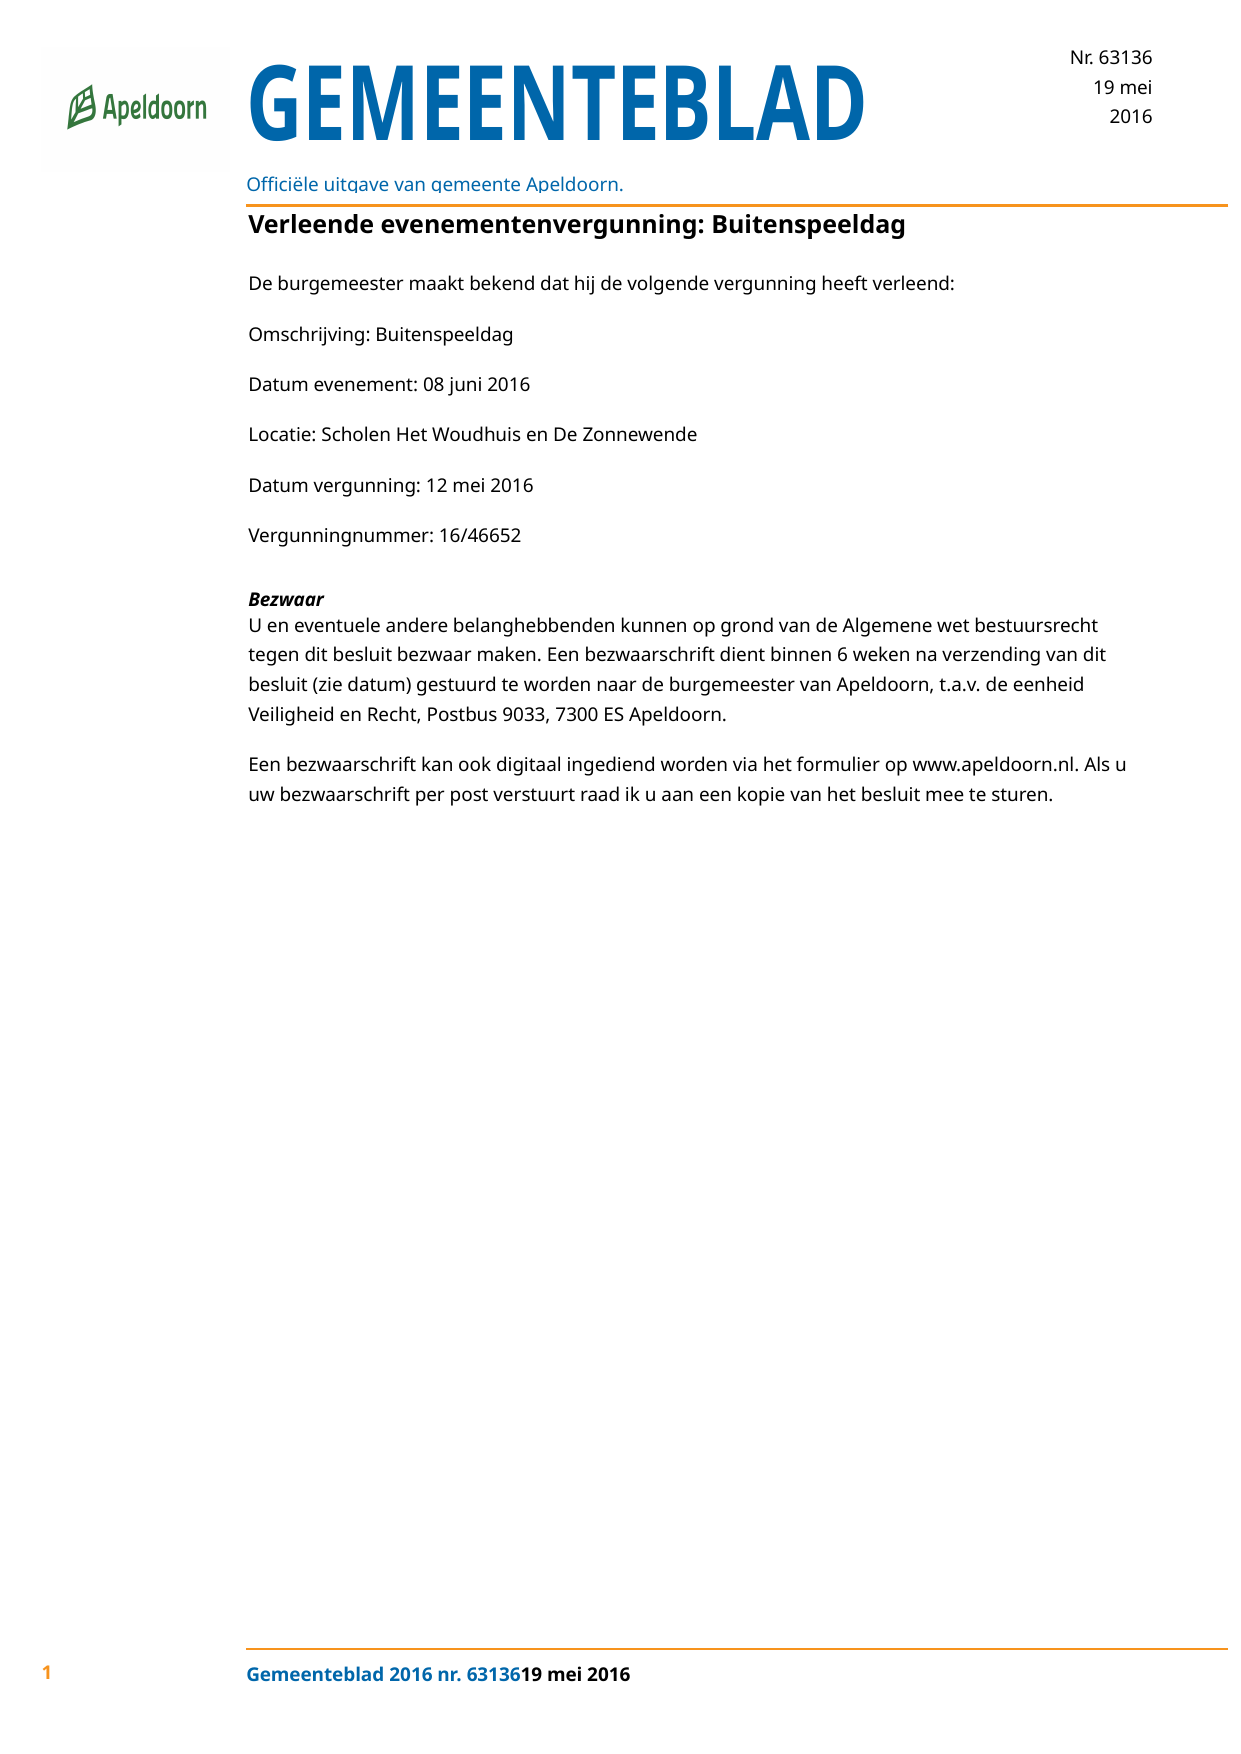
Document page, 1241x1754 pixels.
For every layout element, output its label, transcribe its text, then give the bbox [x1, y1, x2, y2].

text Datum vergunning: 12 mei 2016 [248, 472, 1152, 498]
text Datum evenement: 08 juni 2016 [248, 371, 1152, 397]
text Locatie: Scholen Het Woudhuis en De Zonnewende [248, 422, 1152, 447]
text Omschrijving: Buitenspeeldag [248, 321, 1152, 346]
text Vergunningnummer: 16/46652 [248, 522, 1152, 548]
text U en eventuele andere belanghebbenden kunnen op grond van de Algemene wet bestuursrecht tegen dit besluit bezwaar maken. Een bezwaarschrift dient binnen 6 weken na verzending van dit besluit (zie datum) gestuurd te worden naar de burgemeester van Apeldoorn, t.a.v. de eenheid Veiligheid en Recht, Postbus 9033, 7300 ES Apeldoorn. [248, 612, 1152, 727]
text Verleende evenementenvergunning: Buitenspeeldag [248, 207, 1152, 241]
text Bezwaar [248, 586, 1152, 612]
picture [41, 47, 231, 172]
text De burgemeester maakt bekend dat hij de volgende vergunning heeft verleend: [248, 270, 1152, 296]
text Een bezwaarschrift kan ook digitaal ingediend worden via het formulier op www.apeldoorn.nl. Als u uw bezwaarschrift per post verstuurt raad ik u aan een kopie van het besluit mee te sturen. [248, 751, 1152, 807]
